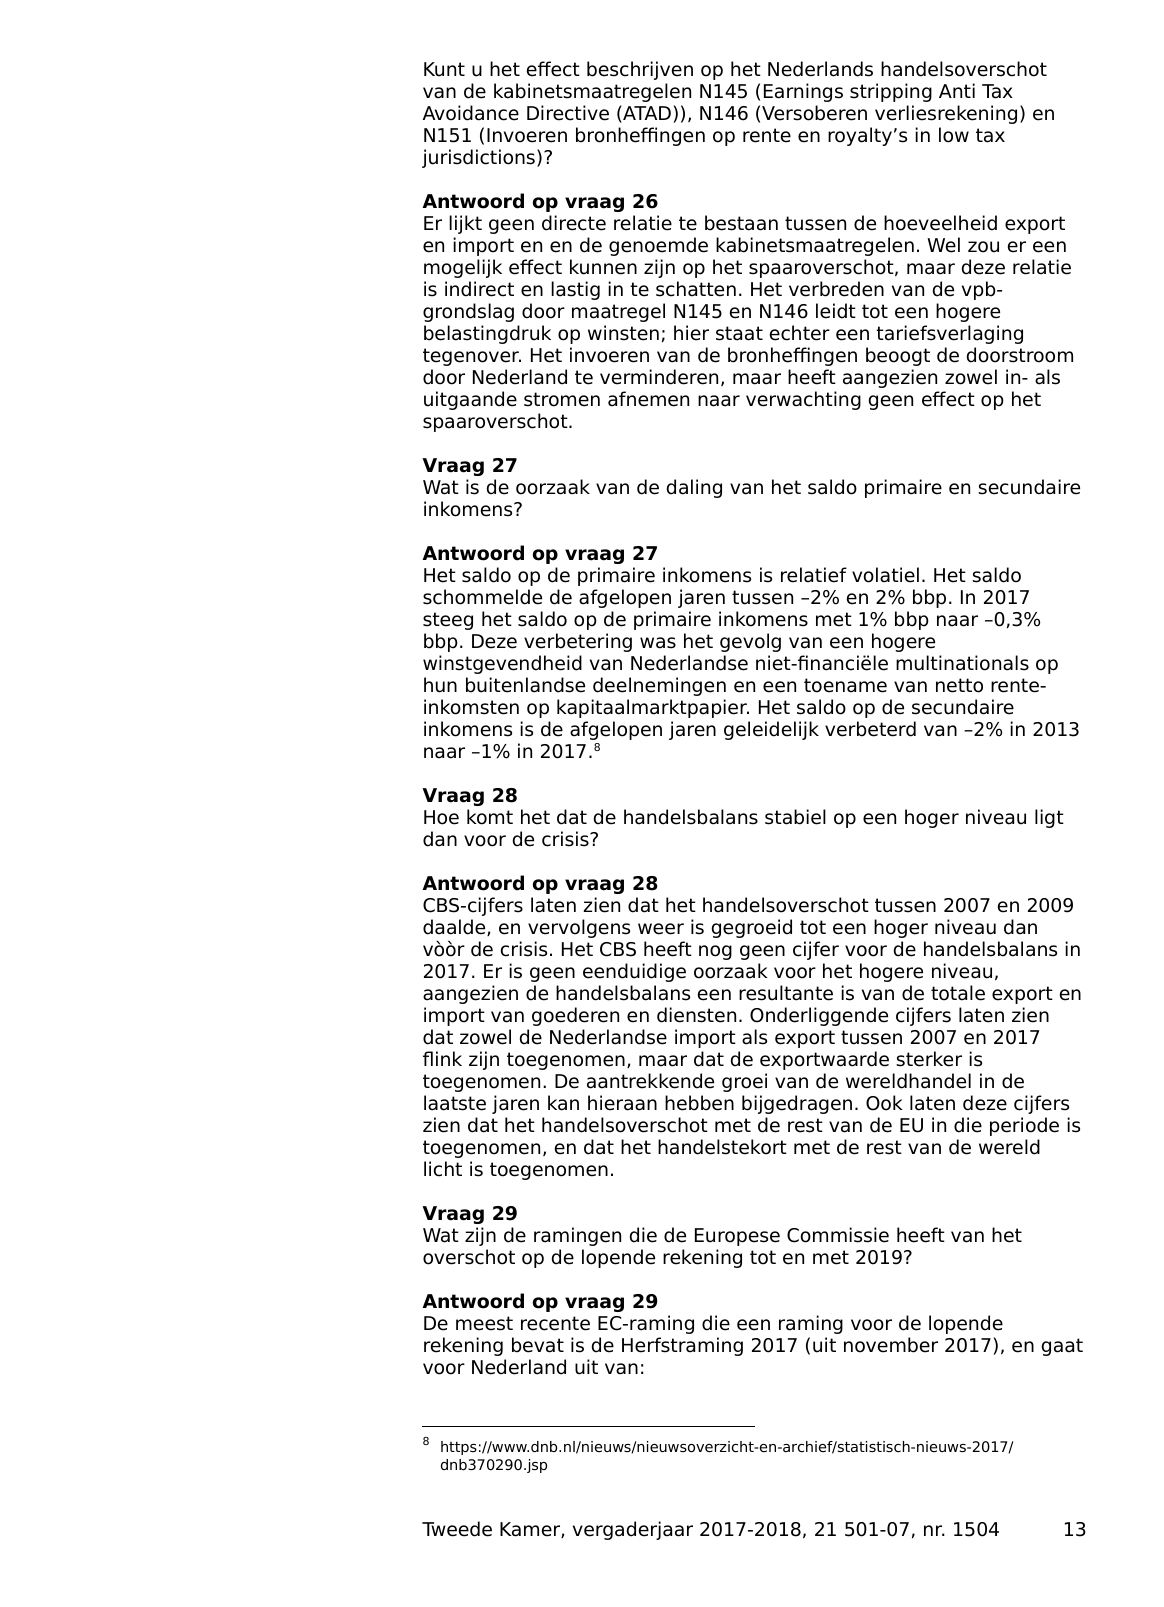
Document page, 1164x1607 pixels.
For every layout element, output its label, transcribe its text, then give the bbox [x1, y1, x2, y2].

text Vraag 28 [422, 785, 1087, 807]
text https://www.dnb.nl/nieuws/nieuwsoverzicht-en-archief/statistisch-nieuws-2017/dnb370290.jsp [422, 1435, 1087, 1474]
text Antwoord op vraag 29 [422, 1291, 1087, 1313]
text Antwoord op vraag 26 [422, 191, 1087, 213]
text De meest recente EC-raming die een raming voor de lopende rekening bevat is de Herfstraming 2017 (uit november 2017), en gaat voor Nederland uit van: [422, 1313, 1087, 1379]
text Antwoord op vraag 27 [422, 543, 1087, 565]
text Wat is de oorzaak van de daling van het saldo primaire en secundaire inkomens? [422, 477, 1087, 521]
text Vraag 29 [422, 1203, 1087, 1225]
text Kunt u het effect beschrijven op het Nederlands handelsoverschot van de kabinetsmaatregelen N145 (Earnings stripping Anti Tax Avoidance Directive (ATAD)), N146 (Versoberen verliesrekening) en N151 (Invoeren bronheffingen op rente en royalty’s in low tax jurisdictions)? [422, 59, 1087, 169]
text Hoe komt het dat de handelsbalans stabiel op een hoger niveau ligt dan voor de crisis? [422, 807, 1087, 851]
text Het saldo op de primaire inkomens is relatief volatiel. Het saldo schommelde de afgelopen jaren tussen –2% en 2% bbp. In 2017 steeg het saldo op de primaire inkomens met 1% bbp naar –0,3% bbp. Deze verbetering was het gevolg van een hogere winstgevendheid van Nederlandse niet-financiële multinationals op hun buitenlandse deelnemingen en een toename van netto rente-inkomsten op kapitaalmarktpapier. Het saldo op de secundaire inkomens is de afgelopen jaren geleidelijk verbeterd van –2% in 2013 naar –1% in 2017. [422, 565, 1087, 763]
text Er lijkt geen directe relatie te bestaan tussen de hoeveelheid export en import en en de genoemde kabinetsmaatregelen. Wel zou er een mogelijk effect kunnen zijn op het spaaroverschot, maar deze relatie is indirect en lastig in te schatten. Het verbreden van de vpb-grondslag door maatregel N145 en N146 leidt tot een hogere belastingdruk op winsten; hier staat echter een tariefsverlaging tegenover. Het invoeren van de bronheffingen beoogt de doorstroom door Nederland te verminderen, maar heeft aangezien zowel in- als uitgaande stromen afnemen naar verwachting geen effect op het spaaroverschot. [422, 213, 1087, 433]
text CBS-cijfers laten zien dat het handelsoverschot tussen 2007 en 2009 daalde, en vervolgens weer is gegroeid tot een hoger niveau dan vòòr de crisis. Het CBS heeft nog geen cijfer voor de handelsbalans in 2017. Er is geen eenduidige oorzaak voor het hogere niveau, aangezien de handelsbalans een resultante is van de totale export en import van goederen en diensten. Onderliggende cijfers laten zien dat zowel de Nederlandse import als export tussen 2007 en 2017 flink zijn toegenomen, maar dat de exportwaarde sterker is toegenomen. De aantrekkende groei van de wereldhandel in de laatste jaren kan hieraan hebben bijgedragen. Ook laten deze cijfers zien dat het handelsoverschot met de rest van de EU in die periode is toegenomen, en dat het handelstekort met de rest van de wereld licht is toegenomen. [422, 895, 1087, 1181]
text Vraag 27 [422, 455, 1087, 477]
text Antwoord op vraag 28 [422, 873, 1087, 895]
text Wat zijn de ramingen die de Europese Commissie heeft van het overschot op de lopende rekening tot en met 2019? [422, 1225, 1087, 1269]
